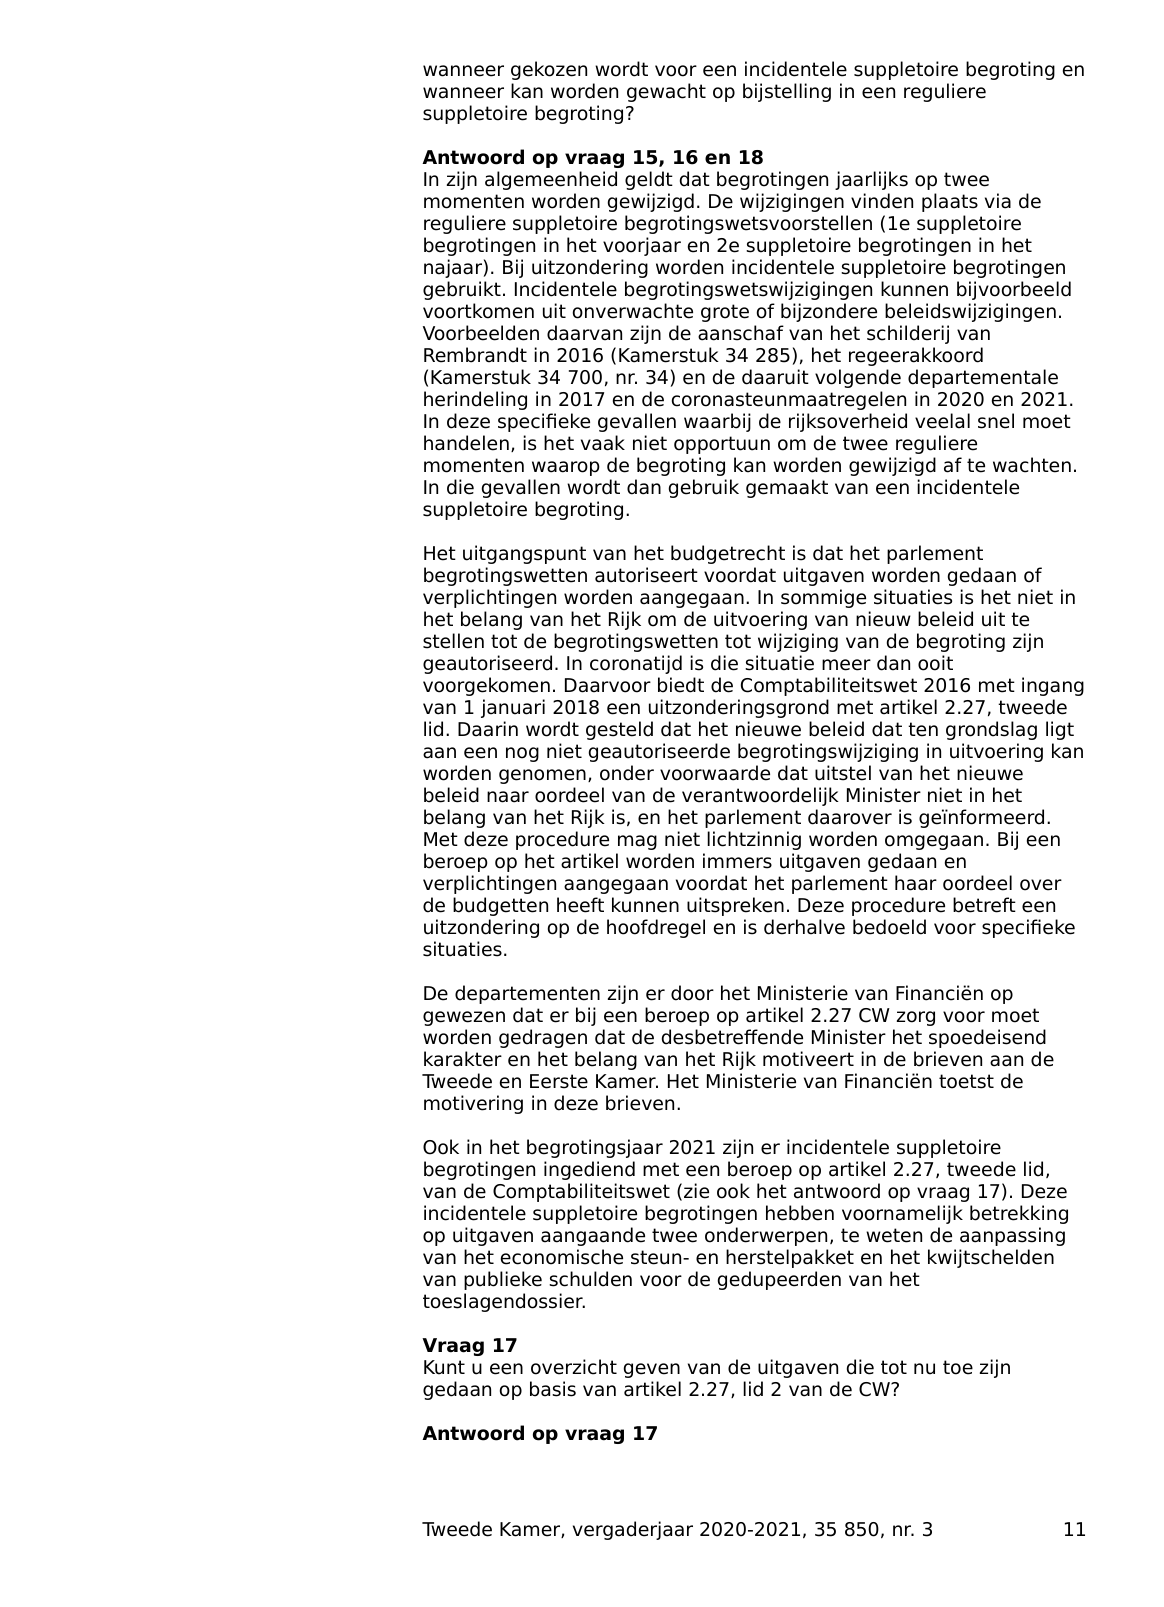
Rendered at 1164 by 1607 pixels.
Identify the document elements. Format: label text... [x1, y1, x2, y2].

text In zijn algemeenheid geldt dat begrotingen jaarlijks op twee momenten worden gewijzigd. De wijzigingen vinden plaats via de reguliere suppletoire begrotingswetsvoorstellen (1e suppletoire begrotingen in het voorjaar en 2e suppletoire begrotingen in het najaar). Bij uitzondering worden incidentele suppletoire begrotingen gebruikt. Incidentele begrotingswetswijzigingen kunnen bijvoorbeeld voortkomen uit onverwachte grote of bijzondere beleidswijzigingen. Voorbeelden daarvan zijn de aanschaf van het schilderij van Rembrandt in 2016 (Kamerstuk 34 285), het regeerakkoord (Kamerstuk 34 700, nr. 34) en de daaruit volgende departementale herindeling in 2017 en de coronasteunmaatregelen in 2020 en 2021. In deze specifieke gevallen waarbij de rijksoverheid veelal snel moet handelen, is het vaak niet opportuun om de twee reguliere momenten waarop de begroting kan worden gewijzigd af te wachten. In die gevallen wordt dan gebruik gemaakt van een incidentele suppletoire begroting. [422, 169, 1087, 521]
text Vraag 17 [422, 1335, 1087, 1357]
text Ook in het begrotingsjaar 2021 zijn er incidentele suppletoire begrotingen ingediend met een beroep op artikel 2.27, tweede lid, van de Comptabiliteitswet (zie ook het antwoord op vraag 17). Deze incidentele suppletoire begrotingen hebben voornamelijk betrekking op uitgaven aangaande twee onderwerpen, te weten de aanpassing van het economische steun- en herstelpakket en het kwijtschelden van publieke schulden voor de gedupeerden van het toeslagendossier. [422, 1137, 1087, 1313]
text wanneer gekozen wordt voor een incidentele suppletoire begroting en wanneer kan worden gewacht op bijstelling in een reguliere suppletoire begroting? [422, 59, 1087, 125]
text Het uitgangspunt van het budgetrecht is dat het parlement begrotingswetten autoriseert voordat uitgaven worden gedaan of verplichtingen worden aangegaan. In sommige situaties is het niet in het belang van het Rijk om de uitvoering van nieuw beleid uit te stellen tot de begrotingswetten tot wijziging van de begroting zijn geautoriseerd. In coronatijd is die situatie meer dan ooit voorgekomen. Daarvoor biedt de Comptabiliteitswet 2016 met ingang van 1 januari 2018 een uitzonderingsgrond met artikel 2.27, tweede lid. Daarin wordt gesteld dat het nieuwe beleid dat ten grondslag ligt aan een nog niet geautoriseerde begrotingswijziging in uitvoering kan worden genomen, onder voorwaarde dat uitstel van het nieuwe beleid naar oordeel van de verantwoordelijk Minister niet in het belang van het Rijk is, en het parlement daarover is geïnformeerd. Met deze procedure mag niet lichtzinnig worden omgegaan. Bij een beroep op het artikel worden immers uitgaven gedaan en verplichtingen aangegaan voordat het parlement haar oordeel over de budgetten heeft kunnen uitspreken. Deze procedure betreft een uitzondering op de hoofdregel en is derhalve bedoeld voor specifieke situaties. [422, 543, 1087, 961]
text Kunt u een overzicht geven van de uitgaven die tot nu toe zijn gedaan op basis van artikel 2.27, lid 2 van de CW? [422, 1357, 1087, 1401]
text Antwoord op vraag 15, 16 en 18 [422, 147, 1087, 169]
text Antwoord op vraag 17 [422, 1423, 1087, 1445]
text De departementen zijn er door het Ministerie van Financiën op gewezen dat er bij een beroep op artikel 2.27 CW zorg voor moet worden gedragen dat de desbetreffende Minister het spoedeisend karakter en het belang van het Rijk motiveert in de brieven aan de Tweede en Eerste Kamer. Het Ministerie van Financiën toetst de motivering in deze brieven. [422, 983, 1087, 1115]
